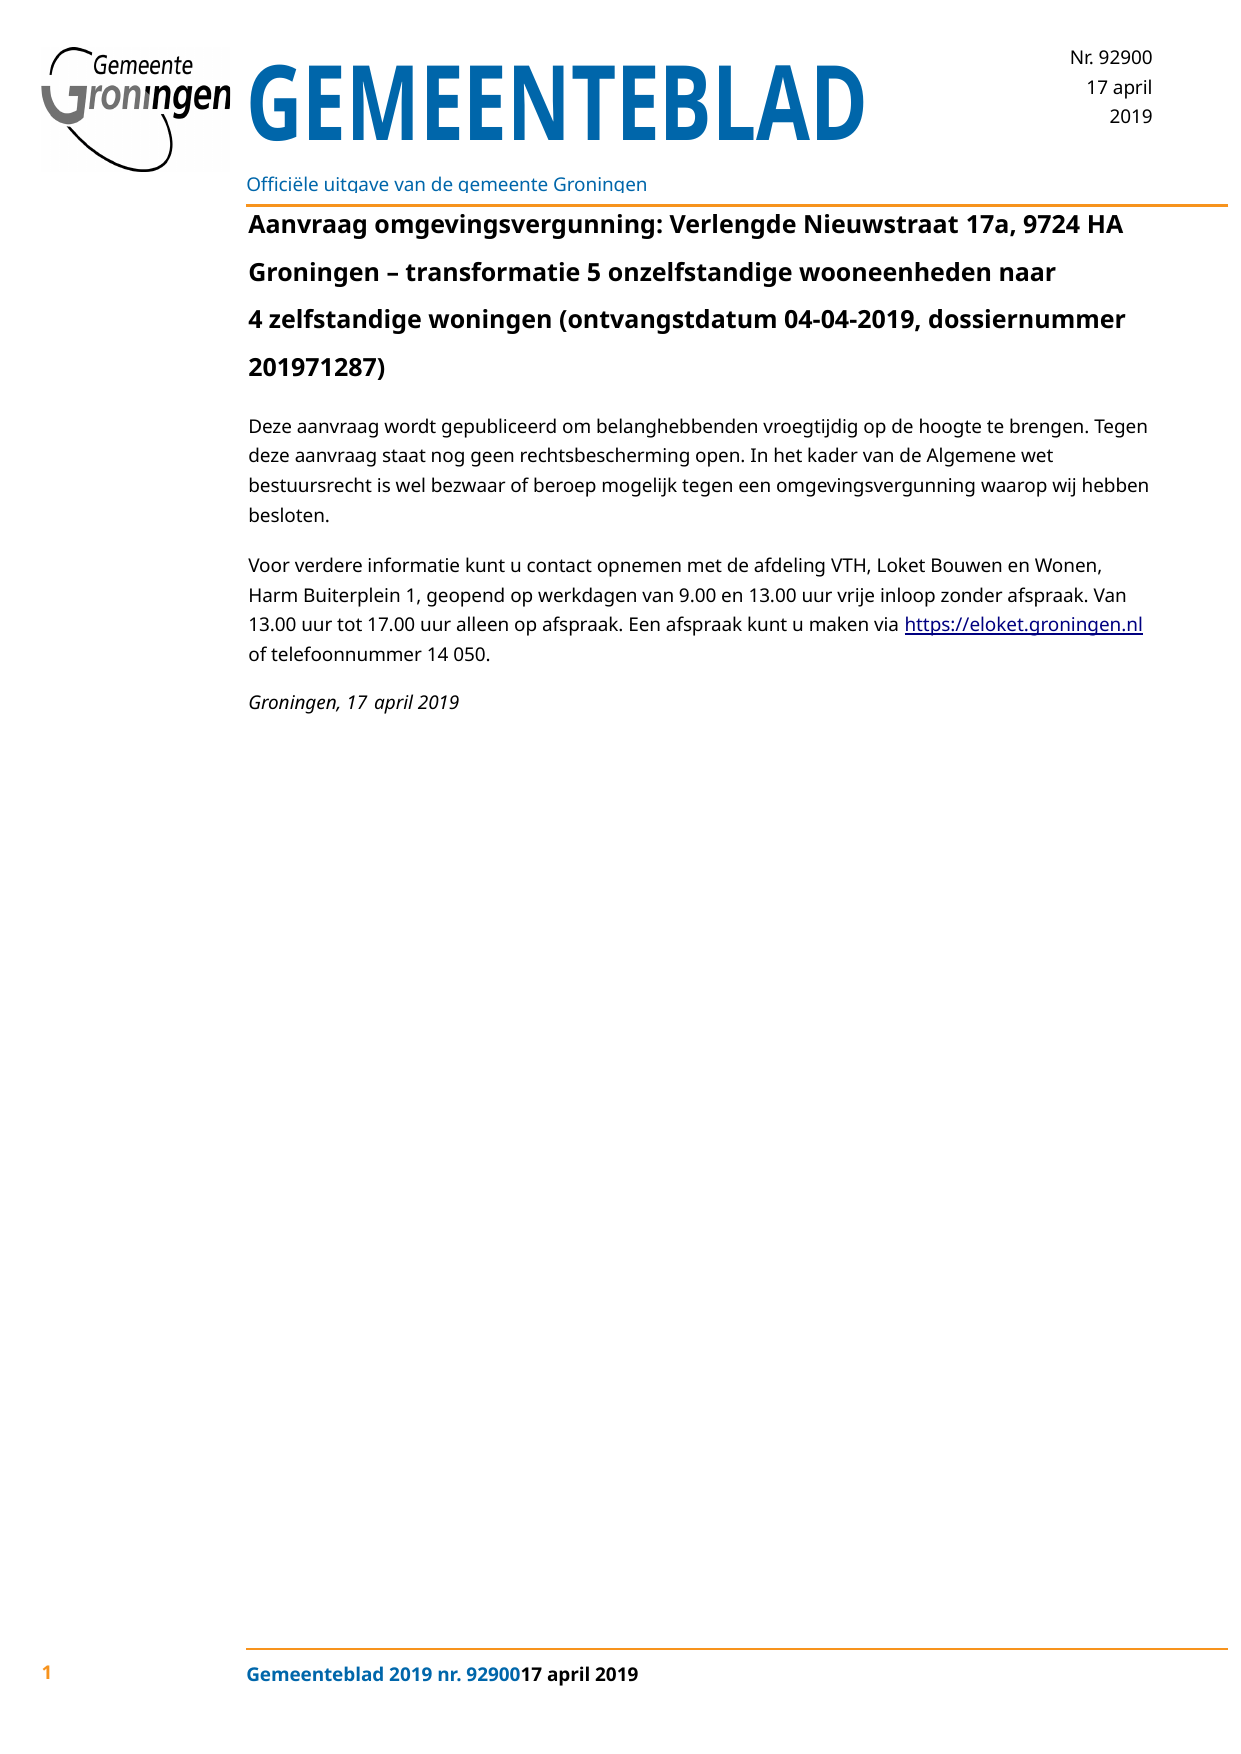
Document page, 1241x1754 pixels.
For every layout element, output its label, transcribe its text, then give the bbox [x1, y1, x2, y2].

text Groningen, 17 april 2019 [248, 689, 1152, 714]
text Aanvraag omgevingsvergunning: Verlengde Nieuwstraat 17a, 9724 HA Groningen – transformatie 5 onzelfstandige wooneenheden naar 4 zelfstandige woningen (ontvangstdatum 04-04-2019, dossiernummer 201971287) [248, 207, 1152, 384]
picture [41, 47, 231, 172]
text Deze aanvraag wordt gepubliceerd om belanghebbenden vroegtijdig op de hoogte te brengen. Tegen deze aanvraag staat nog geen rechtsbescherming open. In het kader van de Algemene wet bestuursrecht is wel bezwaar of beroep mogelijk tegen een omgevingsvergunning waarop wij hebben besloten. [248, 413, 1152, 528]
text Voor verdere informatie kunt u contact opnemen met de afdeling VTH, Loket Bouwen en Wonen, Harm Buiterplein 1, geopend op werkdagen van 9.00 en 13.00 uur vrije inloop zonder afspraak. Van 13.00 uur tot 17.00 uur alleen op afspraak. Een afspraak kunt u maken via https://eloket.groningen.nl of telefoonnummer 14 050. [248, 552, 1152, 667]
